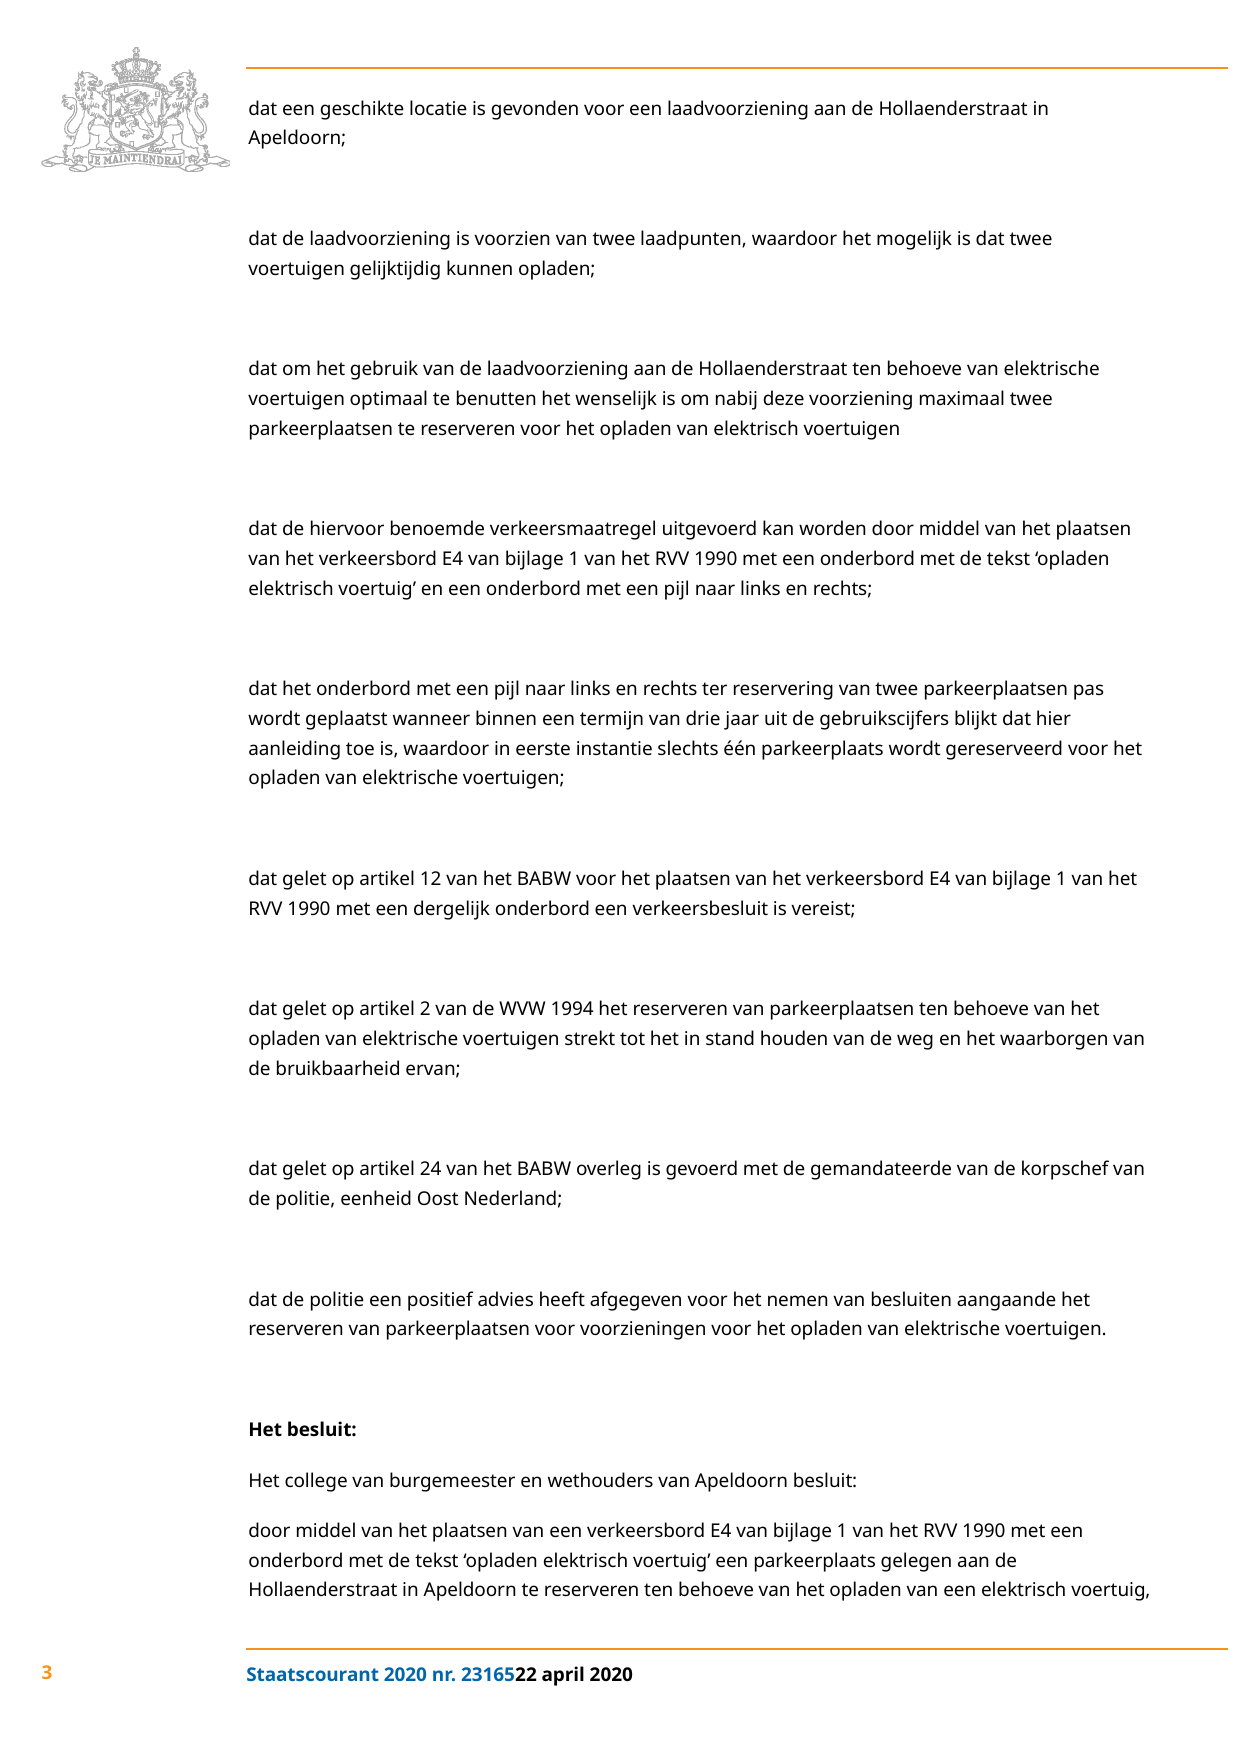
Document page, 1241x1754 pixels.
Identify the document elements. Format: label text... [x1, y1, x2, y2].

text dat de politie een positief advies heeft afgegeven voor het nemen van besluiten aangaande het reserveren van parkeerplaatsen voor voorzieningen voor het opladen van elektrische voertuigen. [248, 1286, 1152, 1341]
text dat de hiervoor benoemde verkeersmaatregel uitgevoerd kan worden door middel van het plaatsen van het verkeersbord E4 van bijlage 1 van het RVV 1990 met een onderbord met de tekst ‘opladen elektrisch voertuig’ en een onderbord met een pijl naar links en rechts; [248, 516, 1152, 601]
text dat gelet op artikel 12 van het BABW voor het plaatsen van het verkeersbord E4 van bijlage 1 van het RVV 1990 met een dergelijk onderbord een verkeersbesluit is vereist; [248, 865, 1152, 921]
text dat een geschikte locatie is gevonden voor een laadvoorziening aan de Hollaenderstraat in Apeldoorn; [248, 95, 1152, 150]
text dat om het gebruik van de laadvoorziening aan de Hollaenderstraat ten behoeve van elektrische voertuigen optimaal te benutten het wenselijk is om nabij deze voorziening maximaal twee parkeerplaatsen te reserveren voor het opladen van elektrisch voertuigen [248, 356, 1152, 441]
text dat het onderbord met een pijl naar links en rechts ter reservering van twee parkeerplaatsen pas wordt geplaatst wanneer binnen een termijn van drie jaar uit de gebruikscijfers blijkt dat hier aanleiding toe is, waardoor in eerste instantie slechts één parkeerplaats wordt gereserveerd voor het opladen van elektrische voertuigen; [248, 676, 1152, 790]
text dat gelet op artikel 24 van het BABW overleg is gevoerd met de gemandateerde van de korpschef van de politie, eenheid Oost Nederland; [248, 1156, 1152, 1211]
text dat gelet op artikel 2 van de WVW 1994 het reserveren van parkeerplaatsen ten behoeve van het opladen van elektrische voertuigen strekt tot het in stand houden van de weg en het waarborgen van de bruikbaarheid ervan; [248, 996, 1152, 1081]
text Het college van burgemeester en wethouders van Apeldoorn besluit: [248, 1467, 1152, 1493]
text Het besluit: [248, 1416, 1152, 1442]
text door middel van het plaatsen van een verkeersbord E4 van bijlage 1 van het RVV 1990 met een onderbord met de tekst ‘opladen elektrisch voertuig’ een parkeerplaats gelegen aan de Hollaenderstraat in Apeldoorn te reserveren ten behoeve van het opladen van een elektrisch voertuig, [248, 1517, 1152, 1602]
picture [41, 47, 231, 172]
text dat de laadvoorziening is voorzien van twee laadpunten, waardoor het mogelijk is dat twee voertuigen gelijktijdig kunnen opladen; [248, 225, 1152, 281]
